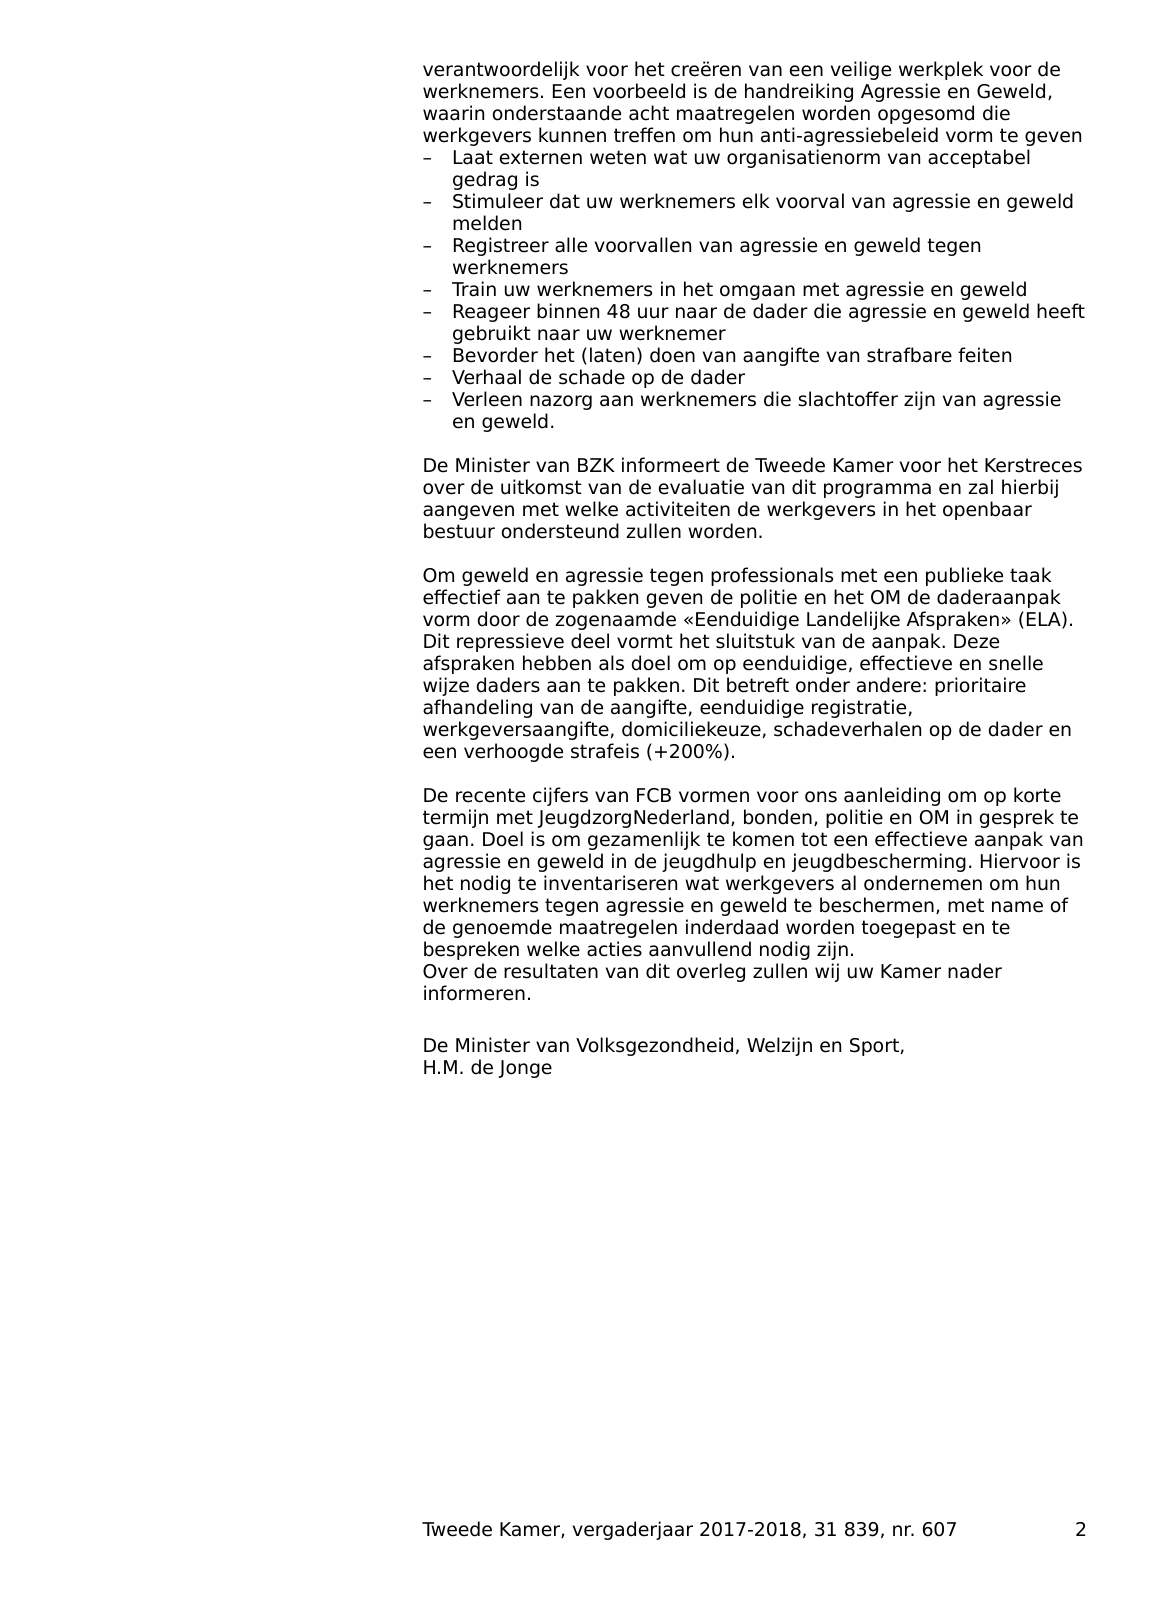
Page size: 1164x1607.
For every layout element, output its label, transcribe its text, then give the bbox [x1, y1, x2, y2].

text – Registreer alle voorvallen van agressie en geweld tegen werknemers [422, 235, 1087, 279]
text De recente cijfers van FCB vormen voor ons aanleiding om op korte termijn met JeugdzorgNederland, bonden, politie en OM in gesprek te gaan. Doel is om gezamenlijk te komen tot een effectieve aanpak van agressie en geweld in de jeugdhulp en jeugdbescherming. Hiervoor is het nodig te inventariseren wat werkgevers al ondernemen om hun werknemers tegen agressie en geweld te beschermen, met name of de genoemde maatregelen inderdaad worden toegepast en te bespreken welke acties aanvullend nodig zijn. [422, 785, 1087, 961]
text verantwoordelijk voor het creëren van een veilige werkplek voor de werknemers. Een voorbeeld is de handreiking Agressie en Geweld, waarin onderstaande acht maatregelen worden opgesomd die werkgevers kunnen treffen om hun anti-agressiebeleid vorm te geven [422, 59, 1087, 147]
text – Bevorder het (laten) doen van aangifte van strafbare feiten [422, 345, 1087, 367]
text – Train uw werknemers in het omgaan met agressie en geweld [422, 279, 1087, 301]
text Over de resultaten van dit overleg zullen wij uw Kamer nader informeren. [422, 961, 1087, 1005]
text De Minister van BZK informeert de Tweede Kamer voor het Kerstreces over de uitkomst van de evaluatie van dit programma en zal hierbij aangeven met welke activiteiten de werkgevers in het openbaar bestuur ondersteund zullen worden. [422, 455, 1087, 543]
text Om geweld en agressie tegen professionals met een publieke taak effectief aan te pakken geven de politie en het OM de daderaanpak vorm door de zogenaamde «Eenduidige Landelijke Afspraken» (ELA). Dit repressieve deel vormt het sluitstuk van de aanpak. Deze afspraken hebben als doel om op eenduidige, effectieve en snelle wijze daders aan te pakken. Dit betreft onder andere: prioritaire afhandeling van de aangifte, eenduidige registratie, werkgeversaangifte, domiciliekeuze, schadeverhalen op de dader en een verhoogde strafeis (+200%). [422, 565, 1087, 763]
text – Verhaal de schade op de dader [422, 367, 1087, 389]
text – Stimuleer dat uw werknemers elk voorval van agressie en geweld melden [422, 191, 1087, 235]
text – Reageer binnen 48 uur naar de dader die agressie en geweld heeft gebruikt naar uw werknemer [422, 301, 1087, 345]
text – Verleen nazorg aan werknemers die slachtoffer zijn van agressie en geweld. [422, 389, 1087, 433]
text De Minister van Volksgezondheid, Welzijn en Sport, H.M. de Jonge [422, 1035, 1087, 1079]
text – Laat externen weten wat uw organisatienorm van acceptabel gedrag is [422, 147, 1087, 191]
